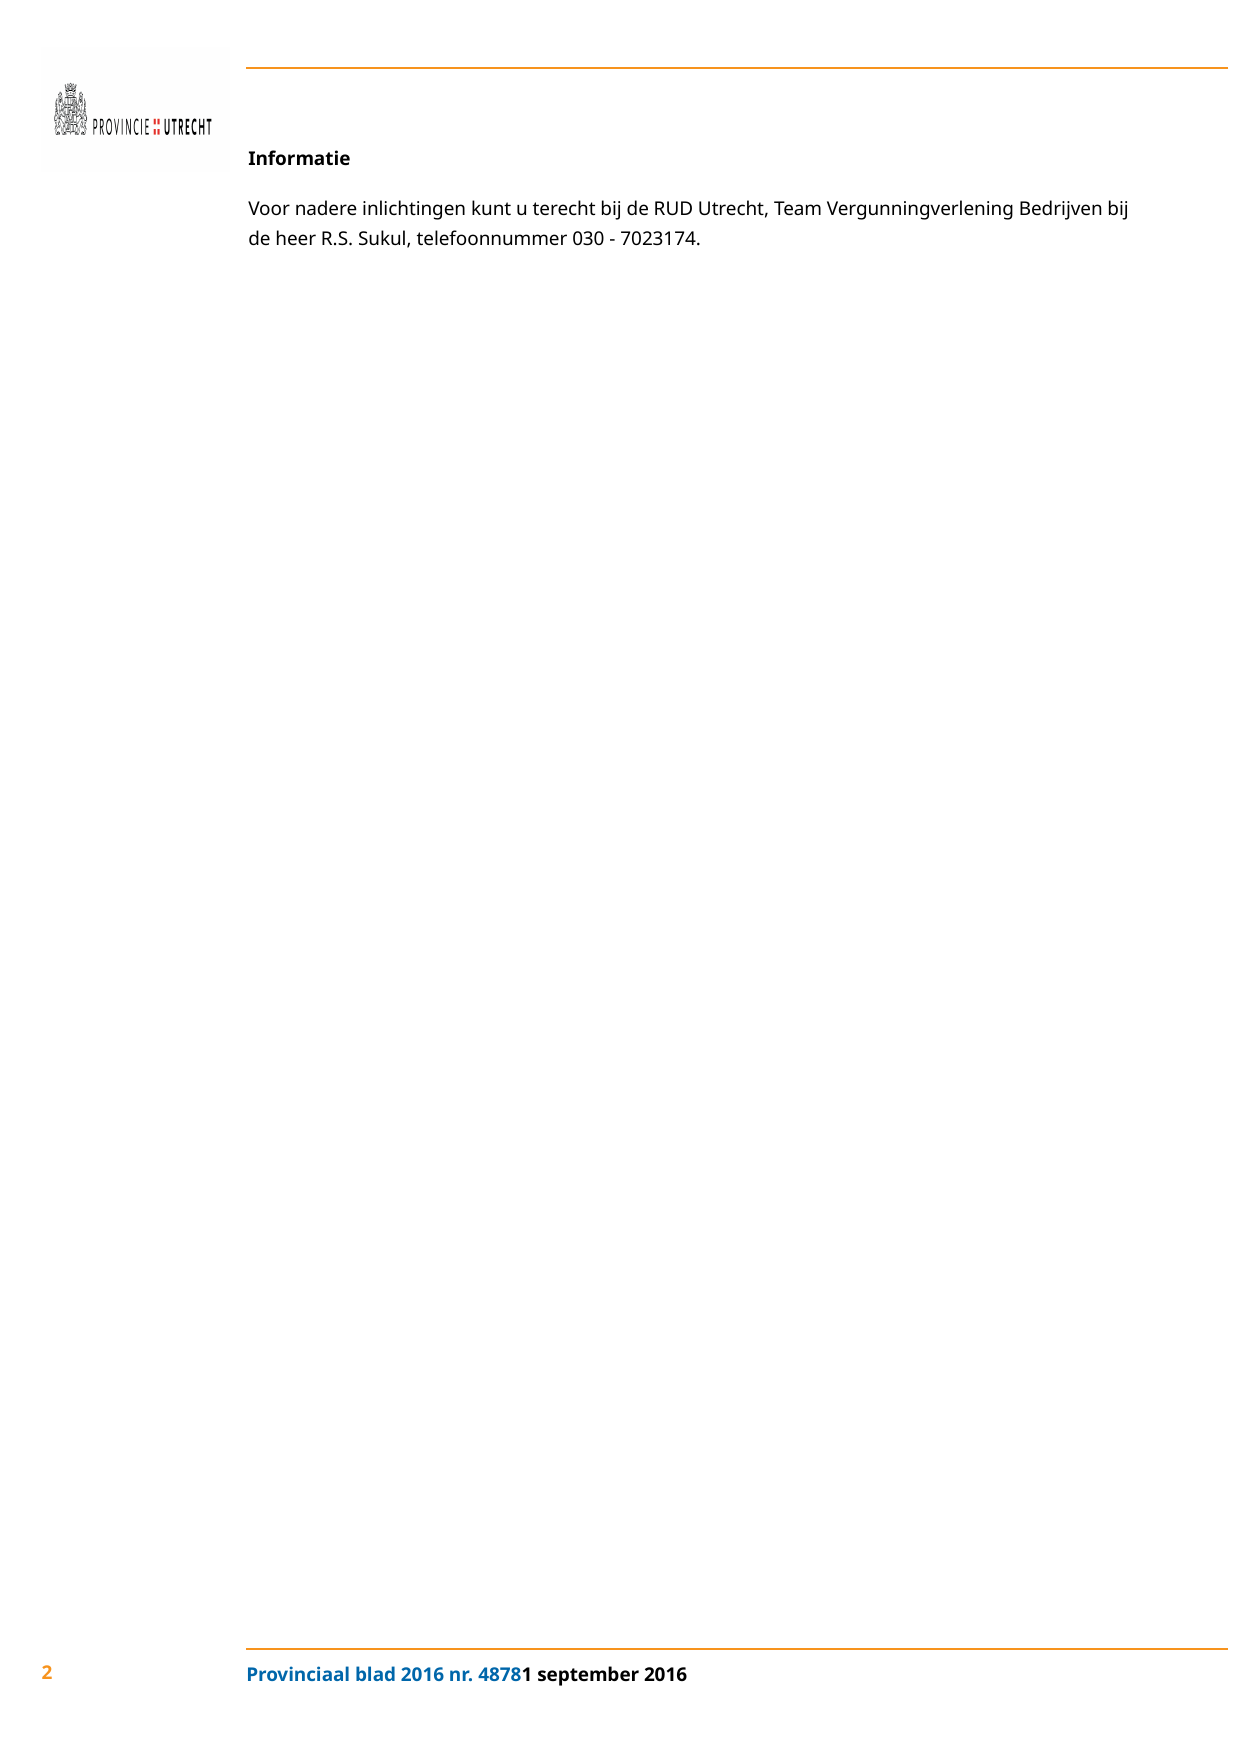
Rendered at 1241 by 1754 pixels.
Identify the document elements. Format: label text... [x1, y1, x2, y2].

picture [41, 47, 231, 172]
text Voor nadere inlichtingen kunt u terecht bij de RUD Utrecht, Team Vergunningverlening Bedrijven bij de heer R.S. Sukul, telefoonnummer 030 - 7023174. [248, 196, 1152, 251]
text Informatie [248, 145, 1152, 171]
